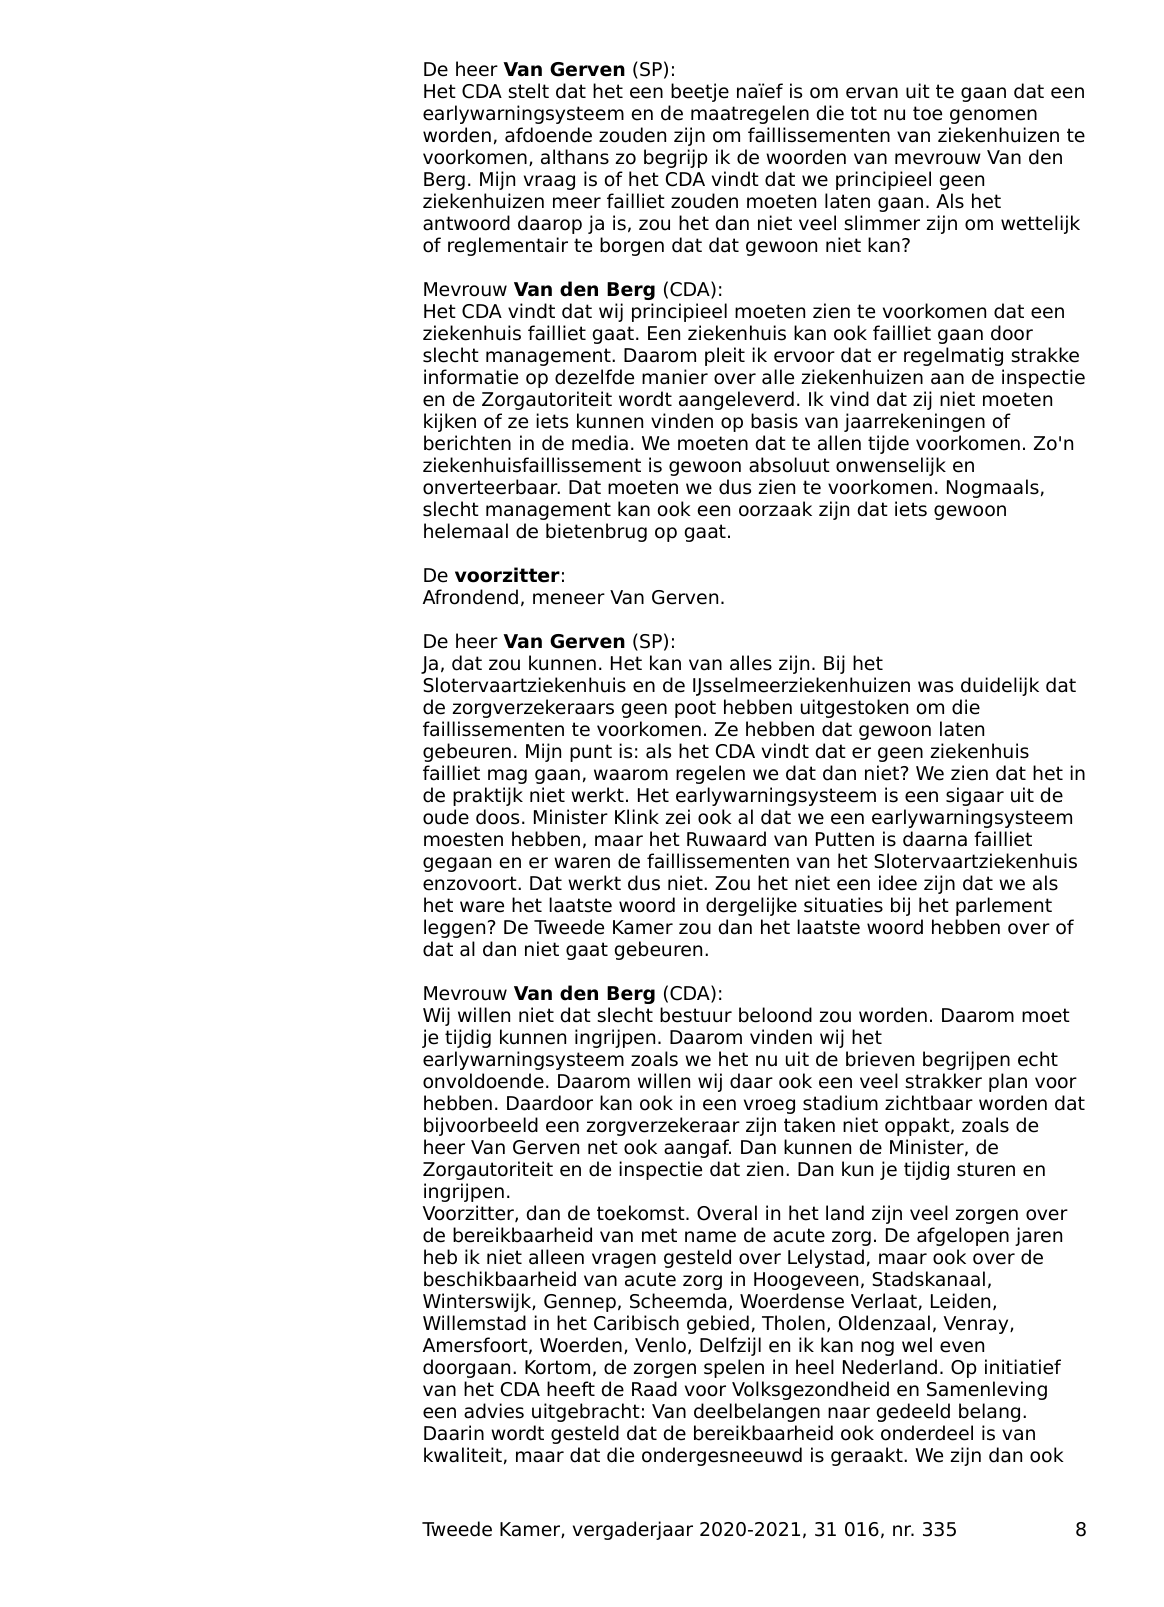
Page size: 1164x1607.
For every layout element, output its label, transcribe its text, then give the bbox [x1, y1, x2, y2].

text Afrondend, meneer Van Gerven. [422, 587, 1087, 609]
text De heer Van Gerven (SP): [422, 631, 1087, 653]
text Voorzitter, dan de toekomst. Overal in het land zijn veel zorgen over de bereikbaarheid van met name de acute zorg. De afgelopen jaren heb ik niet alleen vragen gesteld over Lelystad, maar ook over de beschikbaarheid van acute zorg in Hoogeveen, Stadskanaal, Winterswijk, Gennep, Scheemda, Woerdense Verlaat, Leiden, Willemstad in het Caribisch gebied, Tholen, Oldenzaal, Venray, Amersfoort, Woerden, Venlo, Delfzijl en ik kan nog wel even doorgaan. Kortom, de zorgen spelen in heel Nederland. Op initiatief van het CDA heeft de Raad voor Volksgezondheid en Samenleving een advies uitgebracht: Van deelbelangen naar gedeeld belang. Daarin wordt gesteld dat de bereikbaarheid ook onderdeel is van kwaliteit, maar dat die ondergesneeuwd is geraakt. We zijn dan ook [422, 1203, 1087, 1467]
text Het CDA stelt dat het een beetje naïef is om ervan uit te gaan dat een earlywarningsysteem en de maatregelen die tot nu toe genomen worden, afdoende zouden zijn om faillissementen van ziekenhuizen te voorkomen, althans zo begrijp ik de woorden van mevrouw Van den Berg. Mijn vraag is of het CDA vindt dat we principieel geen ziekenhuizen meer failliet zouden moeten laten gaan. Als het antwoord daarop ja is, zou het dan niet veel slimmer zijn om wettelijk of reglementair te borgen dat dat gewoon niet kan? [422, 81, 1087, 257]
text Ja, dat zou kunnen. Het kan van alles zijn. Bij het Slotervaartziekenhuis en de IJsselmeerziekenhuizen was duidelijk dat de zorgverzekeraars geen poot hebben uitgestoken om die faillissementen te voorkomen. Ze hebben dat gewoon laten gebeuren. Mijn punt is: als het CDA vindt dat er geen ziekenhuis failliet mag gaan, waarom regelen we dat dan niet? We zien dat het in de praktijk niet werkt. Het earlywarningsysteem is een sigaar uit de oude doos. Minister Klink zei ook al dat we een earlywarningsysteem moesten hebben, maar het Ruwaard van Putten is daarna failliet gegaan en er waren de faillissementen van het Slotervaartziekenhuis enzovoort. Dat werkt dus niet. Zou het niet een idee zijn dat we als het ware het laatste woord in dergelijke situaties bij het parlement leggen? De Tweede Kamer zou dan het laatste woord hebben over of dat al dan niet gaat gebeuren. [422, 653, 1087, 961]
text Wij willen niet dat slecht bestuur beloond zou worden. Daarom moet je tijdig kunnen ingrijpen. Daarom vinden wij het earlywarningsysteem zoals we het nu uit de brieven begrijpen echt onvoldoende. Daarom willen wij daar ook een veel strakker plan voor hebben. Daardoor kan ook in een vroeg stadium zichtbaar worden dat bijvoorbeeld een zorgverzekeraar zijn taken niet oppakt, zoals de heer Van Gerven net ook aangaf. Dan kunnen de Minister, de Zorgautoriteit en de inspectie dat zien. Dan kun je tijdig sturen en ingrijpen. [422, 1005, 1087, 1203]
text De heer Van Gerven (SP): [422, 59, 1087, 81]
text Het CDA vindt dat wij principieel moeten zien te voorkomen dat een ziekenhuis failliet gaat. Een ziekenhuis kan ook failliet gaan door slecht management. Daarom pleit ik ervoor dat er regelmatig strakke informatie op dezelfde manier over alle ziekenhuizen aan de inspectie en de Zorgautoriteit wordt aangeleverd. Ik vind dat zij niet moeten kijken of ze iets kunnen vinden op basis van jaarrekeningen of berichten in de media. We moeten dat te allen tijde voorkomen. Zo'n ziekenhuisfaillissement is gewoon absoluut onwenselijk en onverteerbaar. Dat moeten we dus zien te voorkomen. Nogmaals, slecht management kan ook een oorzaak zijn dat iets gewoon helemaal de bietenbrug op gaat. [422, 301, 1087, 543]
text Mevrouw Van den Berg (CDA): [422, 983, 1087, 1005]
text Mevrouw Van den Berg (CDA): [422, 279, 1087, 301]
text De voorzitter: [422, 565, 1087, 587]
